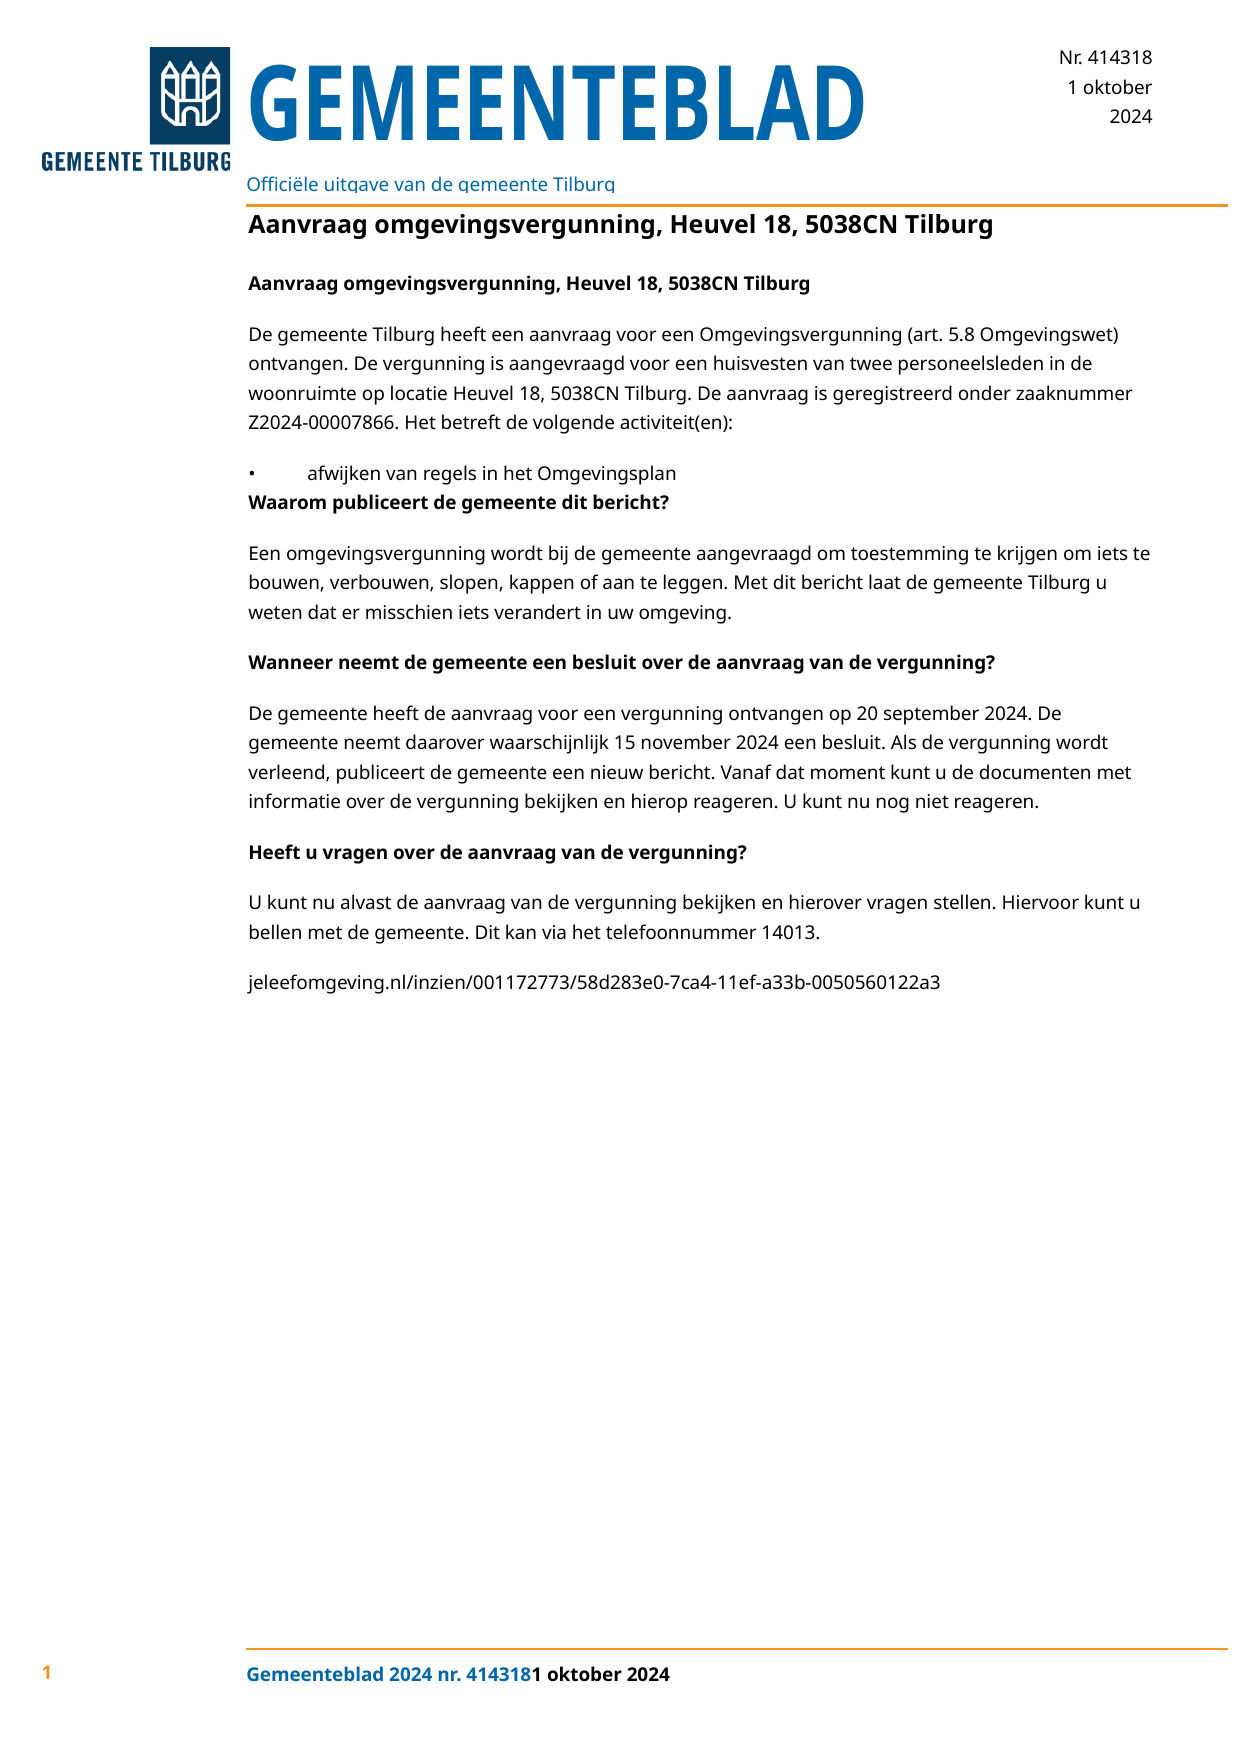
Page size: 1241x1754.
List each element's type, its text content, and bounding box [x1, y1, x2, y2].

text Waarom publiceert de gemeente dit bericht? [248, 489, 1152, 515]
text De gemeente Tilburg heeft een aanvraag voor een Omgevingsvergunning (art. 5.8 Omgevingswet) ontvangen. De vergunning is aangevraagd voor een huisvesten van twee personeelsleden in de woonruimte op locatie Heuvel 18, 5038CN Tilburg. De aanvraag is geregistreerd onder zaaknummer Z2024-00007866. Het betreft de volgende activiteit(en): [248, 321, 1152, 435]
text Een omgevingsvergunning wordt bij de gemeente aangevraagd om toestemming te krijgen om iets te bouwen, verbouwen, slopen, kappen of aan te leggen. Met dit bericht laat de gemeente Tilburg u weten dat er misschien iets verandert in uw omgeving. [248, 540, 1152, 625]
text Wanneer neemt de gemeente een besluit over de aanvraag van de vergunning? [248, 649, 1152, 675]
text U kunt nu alvast de aanvraag van de vergunning bekijken en hierover vragen stellen. Hiervoor kunt u bellen met de gemeente. Dit kan via het telefoonnummer 14013. [248, 889, 1152, 945]
list afwijken van regels in het Omgevingsplan [248, 460, 1152, 486]
text Aanvraag omgevingsvergunning, Heuvel 18, 5038CN Tilburg [248, 270, 1152, 296]
text jeleefomgeving.nl/inzien/001172773/58d283e0-7ca4-11ef-a33b-0050560122a3 [248, 969, 1152, 995]
text De gemeente heeft de aanvraag voor een vergunning ontvangen op 20 september 2024. De gemeente neemt daarover waarschijnlijk 15 november 2024 een besluit. Als de vergunning wordt verleend, publiceert de gemeente een nieuw bericht. Vanaf dat moment kunt u de documenten met informatie over de vergunning bekijken en hierop reageren. U kunt nu nog niet reageren. [248, 700, 1152, 814]
text Aanvraag omgevingsvergunning, Heuvel 18, 5038CN Tilburg [248, 207, 1152, 241]
text Heeft u vragen over de aanvraag van de vergunning? [248, 839, 1152, 865]
picture [41, 47, 231, 172]
